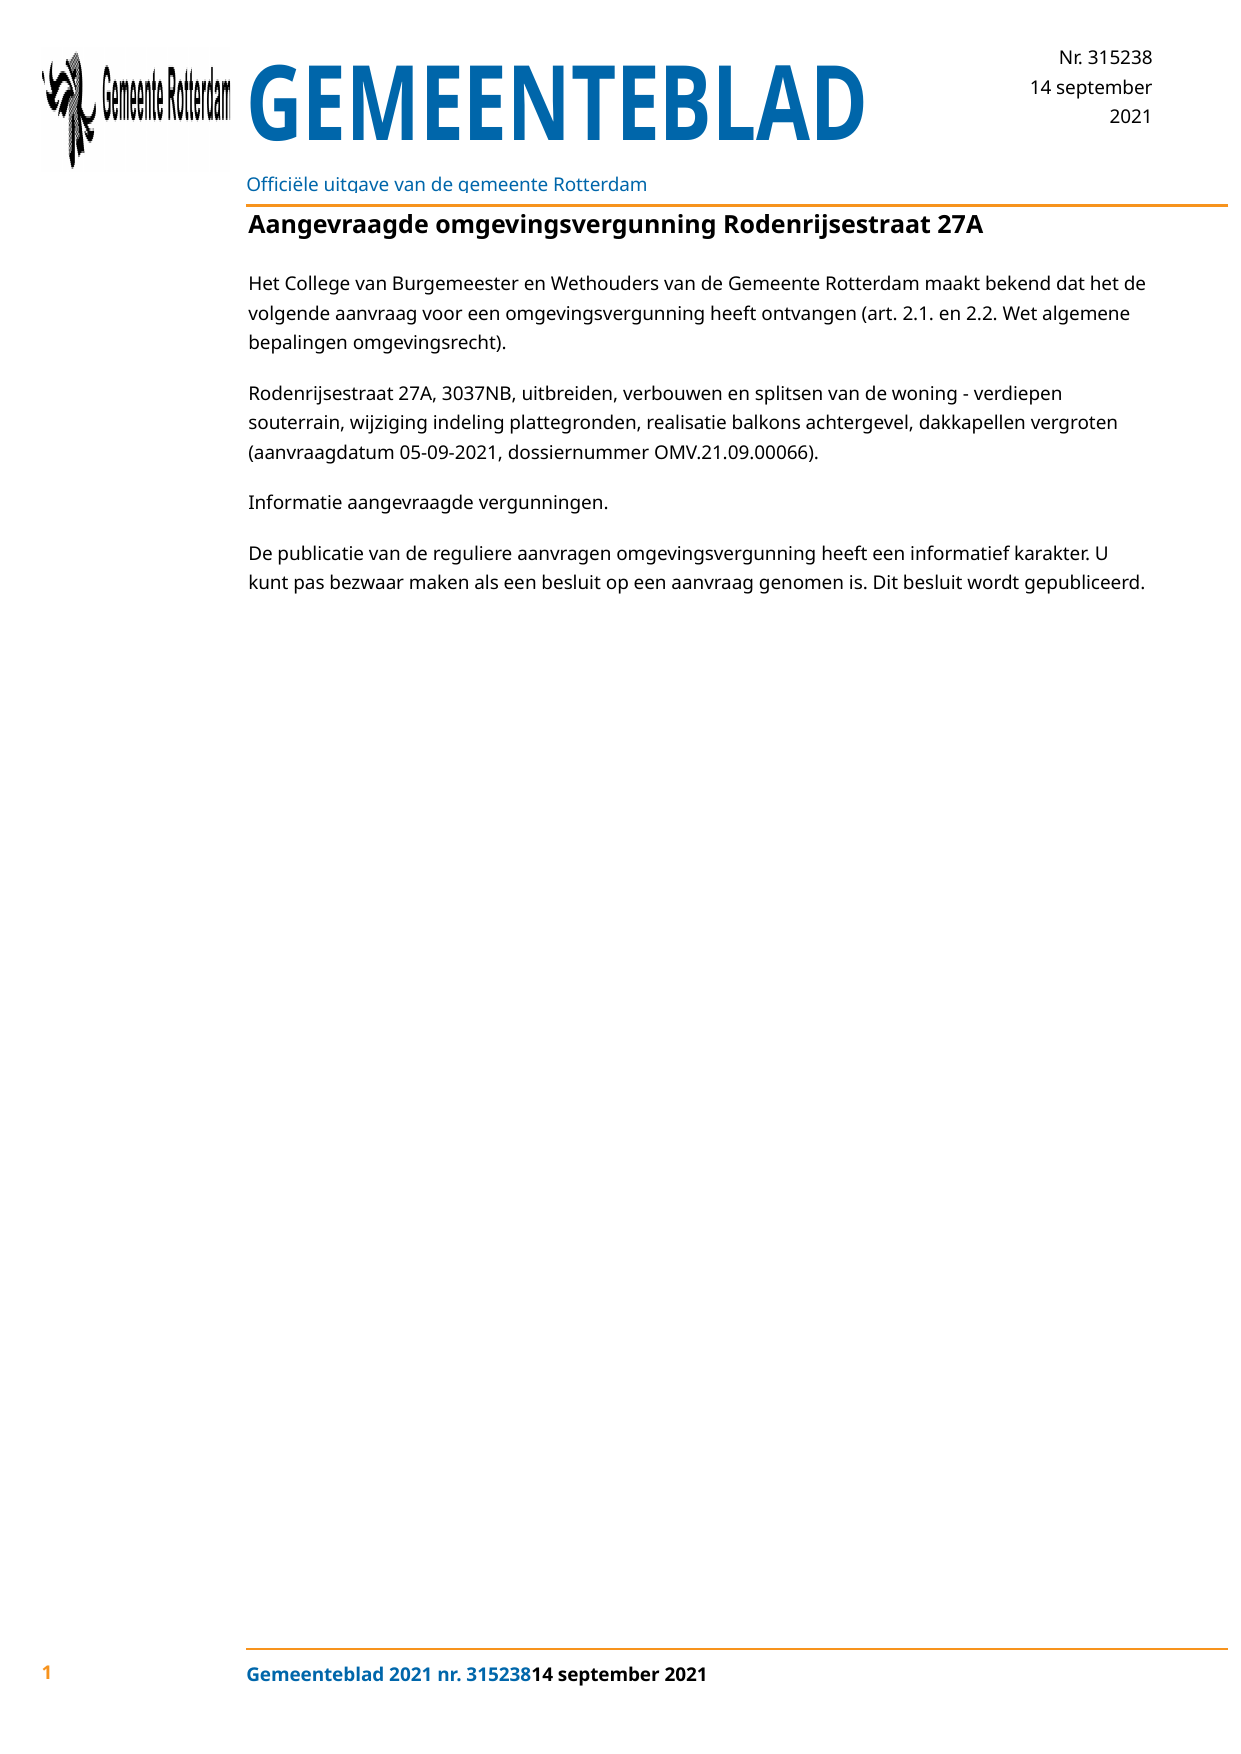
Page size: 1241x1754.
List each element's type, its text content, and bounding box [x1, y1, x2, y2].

text De publicatie van de reguliere aanvragen omgevingsvergunning heeft een informatief karakter. U kunt pas bezwaar maken als een besluit op een aanvraag genomen is. Dit besluit wordt gepubliceerd. [248, 540, 1152, 595]
text Informatie aangevraagde vergunningen. [248, 489, 1152, 515]
text Het College van Burgemeester en Wethouders van de Gemeente Rotterdam maakt bekend dat het de volgende aanvraag voor een omgevingsvergunning heeft ontvangen (art. 2.1. en 2.2. Wet algemene bepalingen omgevingsrecht). [248, 270, 1152, 355]
text Rodenrijsestraat 27A, 3037NB, uitbreiden, verbouwen en splitsen van de woning - verdiepen souterrain, wijziging indeling plattegronden, realisatie balkons achtergevel, dakkapellen vergroten (aanvraagdatum 05-09-2021, dossiernummer OMV.21.09.00066). [248, 380, 1152, 465]
picture [41, 47, 231, 172]
text Aangevraagde omgevingsvergunning Rodenrijsestraat 27A [248, 207, 1152, 241]
